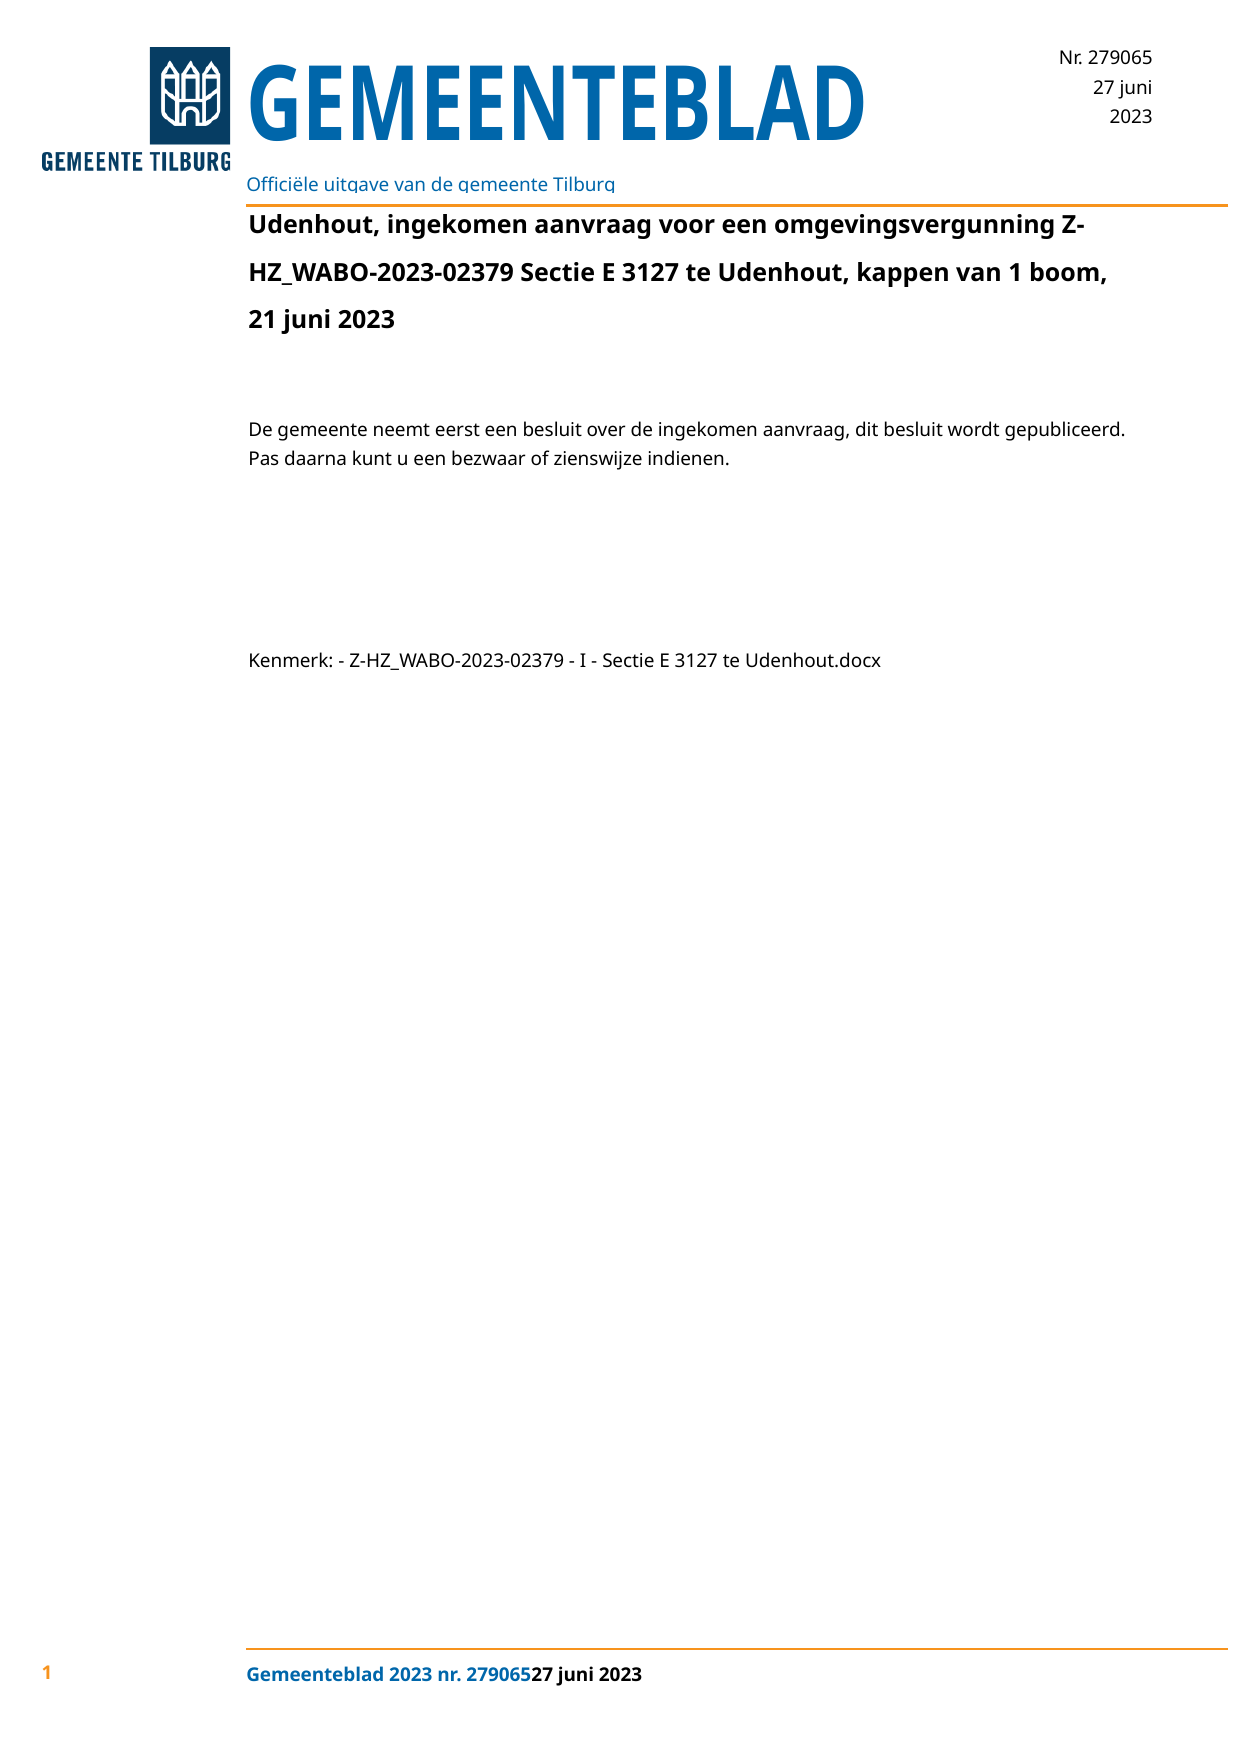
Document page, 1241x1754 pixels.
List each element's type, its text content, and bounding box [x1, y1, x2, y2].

text De gemeente neemt eerst een besluit over de ingekomen aanvraag, dit besluit wordt gepubliceerd. Pas daarna kunt u een bezwaar of zienswijze indienen. [248, 416, 1152, 471]
text Kenmerk: - Z-HZ_WABO-2023-02379 - I - Sectie E 3127 te Udenhout.docx [248, 647, 1152, 673]
text Udenhout, ingekomen aanvraag voor een omgevingsvergunning Z-HZ_WABO-2023-02379 Sectie E 3127 te Udenhout, kappen van 1 boom, 21 juni 2023 [248, 207, 1152, 336]
picture [41, 47, 231, 172]
